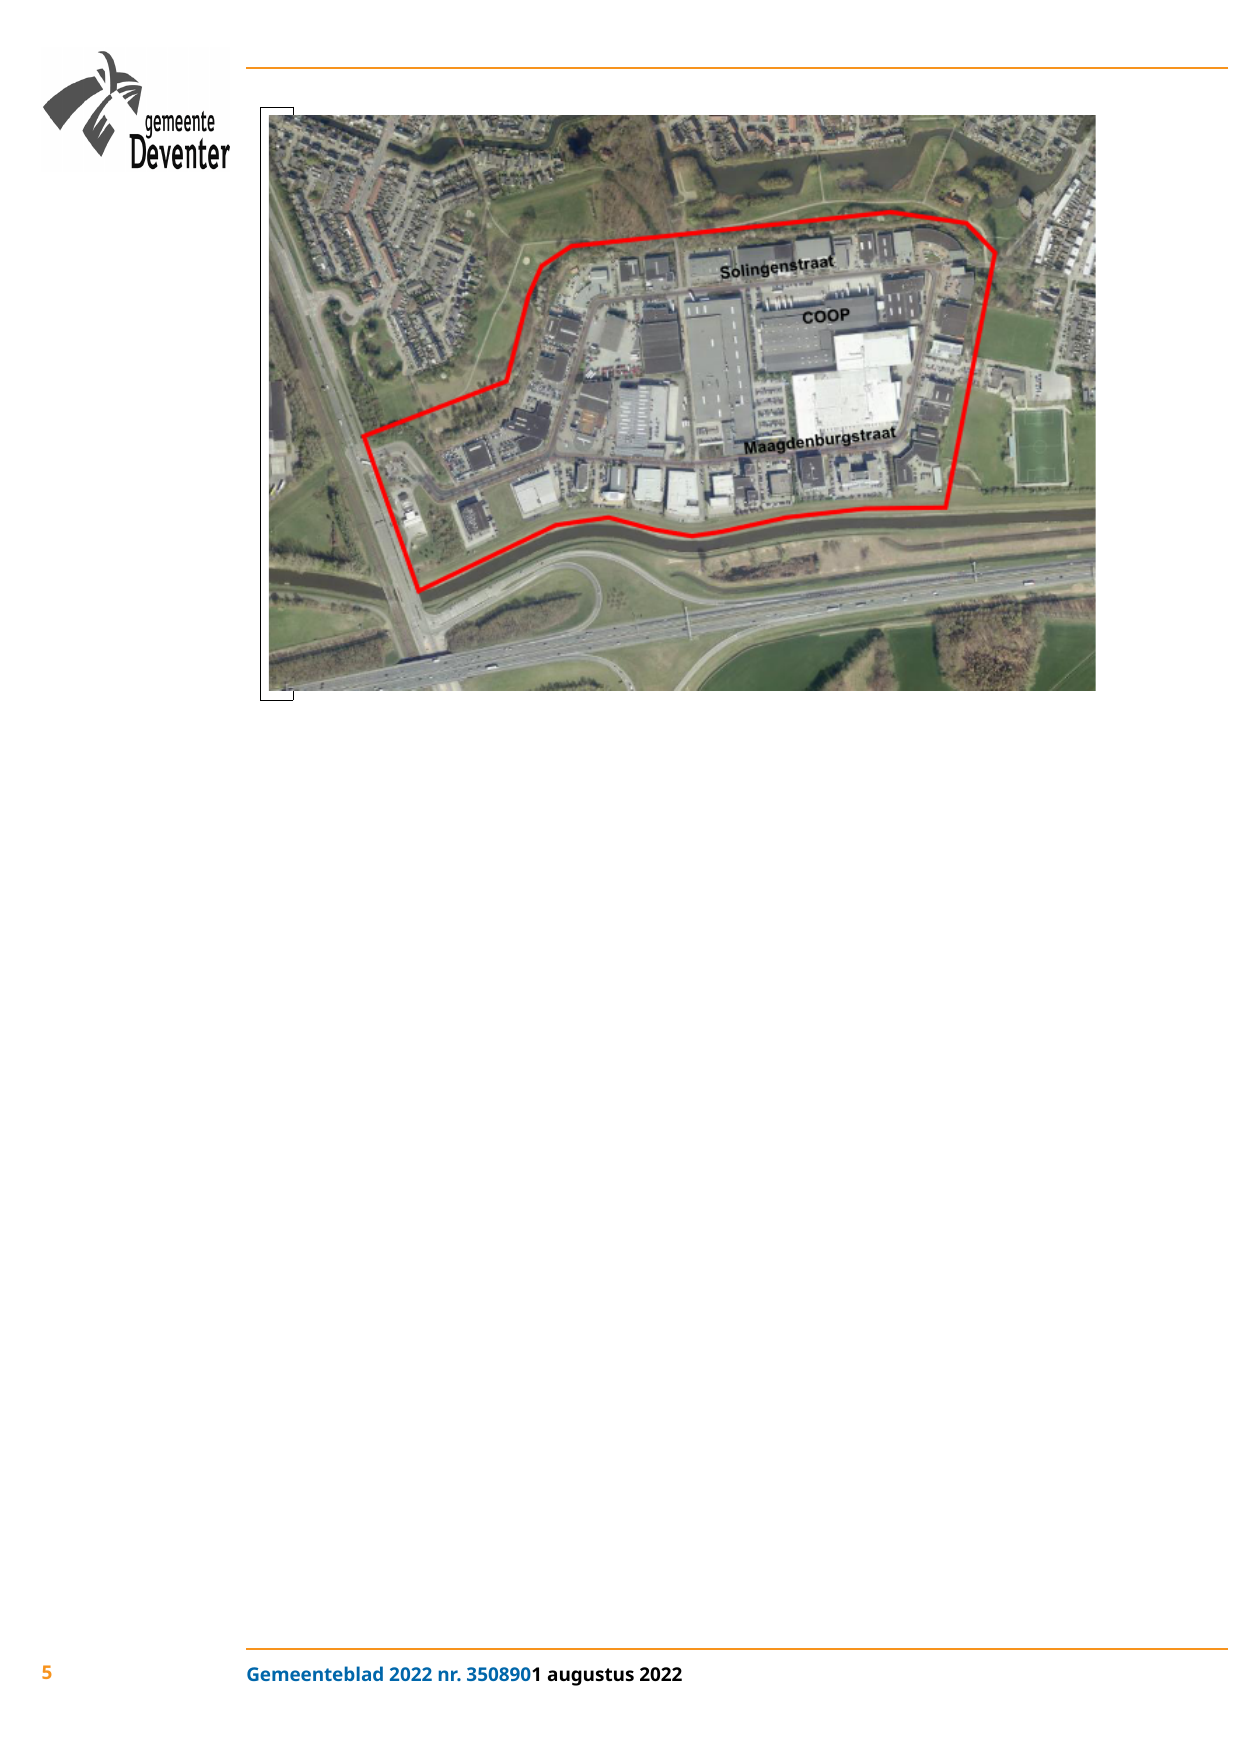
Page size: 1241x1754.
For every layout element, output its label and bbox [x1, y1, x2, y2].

picture [268, 115, 1096, 691]
picture [41, 47, 231, 172]
